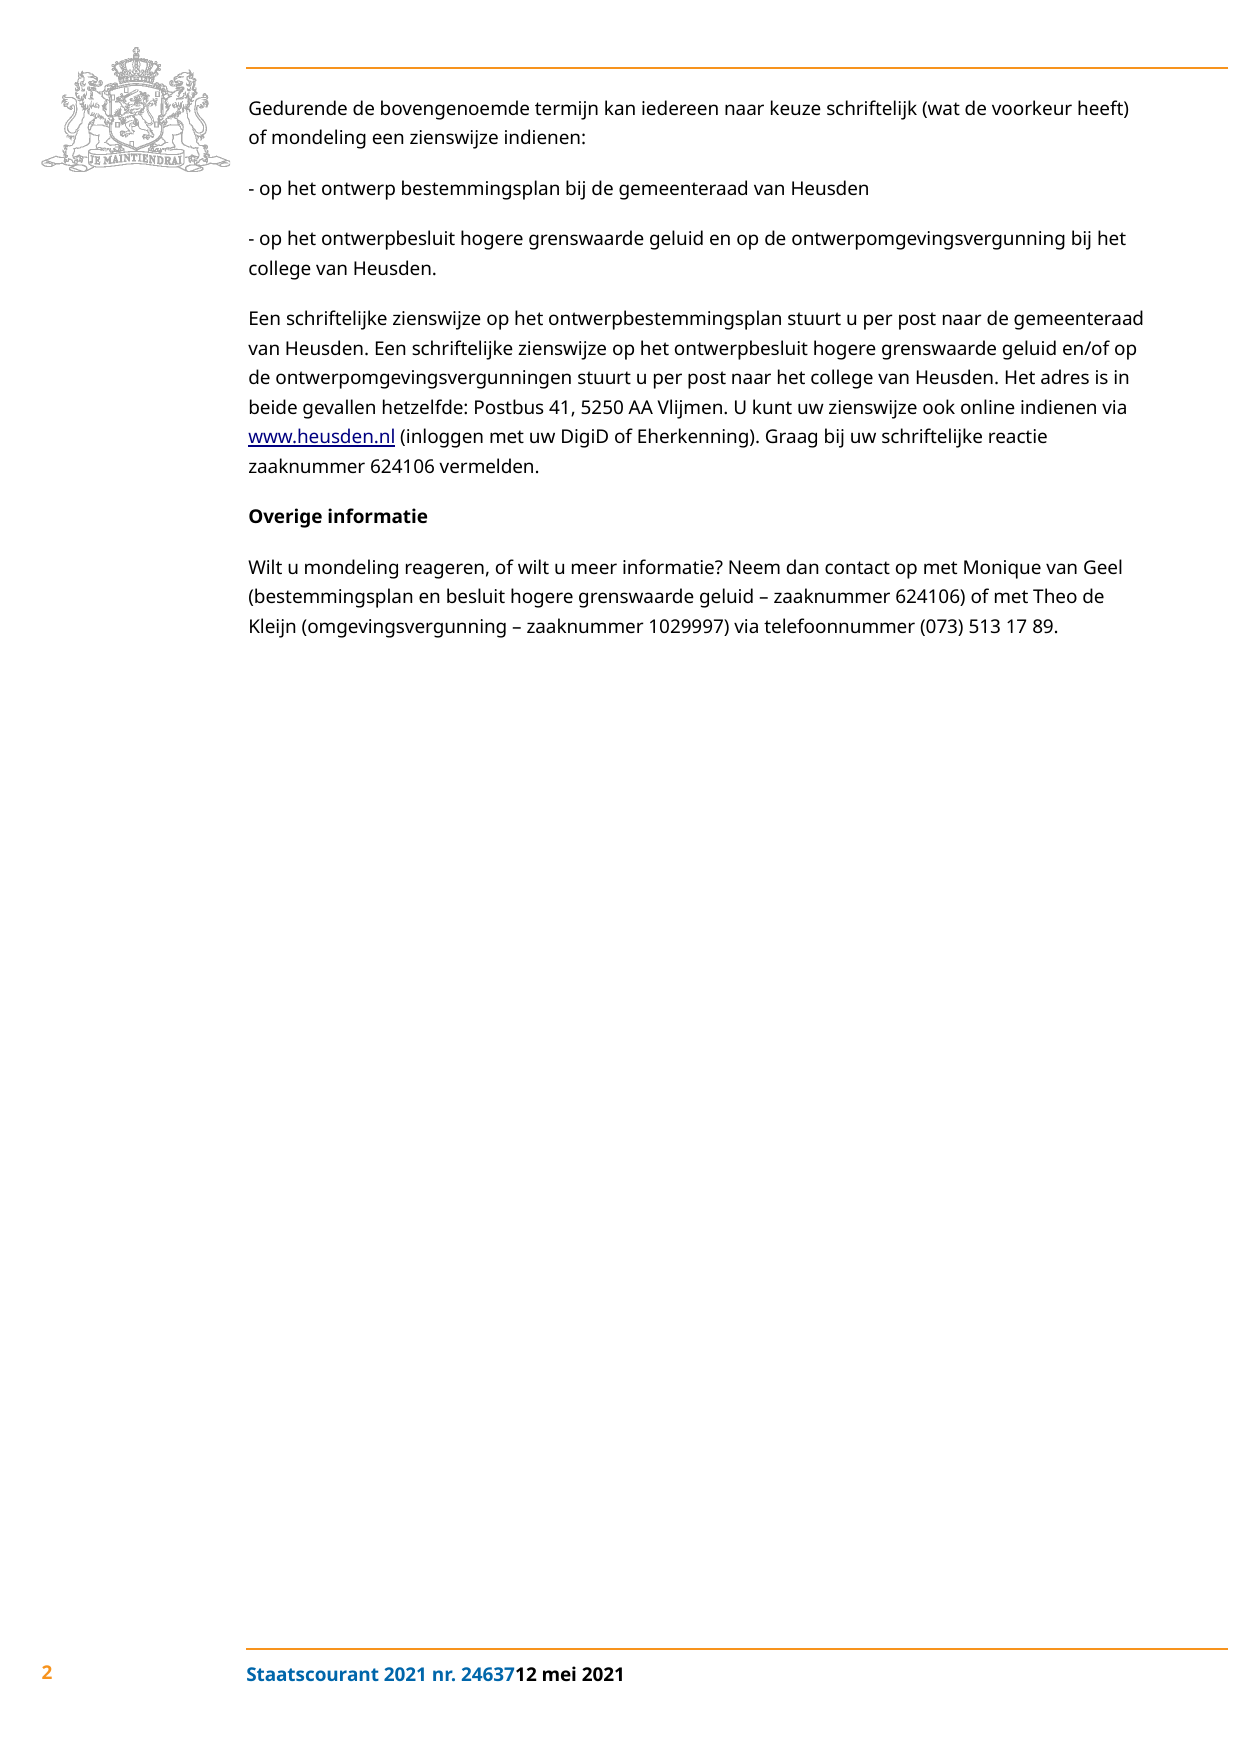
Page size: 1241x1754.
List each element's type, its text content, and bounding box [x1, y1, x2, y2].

picture [41, 47, 231, 172]
text - op het ontwerp bestemmingsplan bij de gemeenteraad van Heusden [248, 175, 1152, 201]
text Een schriftelijke zienswijze op het ontwerpbestemmingsplan stuurt u per post naar de gemeenteraad van Heusden. Een schriftelijke zienswijze op het ontwerpbesluit hogere grenswaarde geluid en/of op de ontwerpomgevingsvergunningen stuurt u per post naar het college van Heusden. Het adres is in beide gevallen hetzelfde: Postbus 41, 5250 AA Vlijmen. U kunt uw zienswijze ook online indienen via www.heusden.nl (inloggen met uw DigiD of Eherkenning). Graag bij uw schriftelijke reactie zaaknummer 624106 vermelden. [248, 305, 1152, 479]
text - op het ontwerpbesluit hogere grenswaarde geluid en op de ontwerpomgevingsvergunning bij het college van Heusden. [248, 225, 1152, 281]
text Wilt u mondeling reageren, of wilt u meer informatie? Neem dan contact op met Monique van Geel (bestemmingsplan en besluit hogere grenswaarde geluid – zaaknummer 624106) of met Theo de Kleijn (omgevingsvergunning – zaaknummer 1029997) via telefoonnummer (073) 513 17 89. [248, 554, 1152, 639]
text Gedurende de bovengenoemde termijn kan iedereen naar keuze schriftelijk (wat de voorkeur heeft) of mondeling een zienswijze indienen: [248, 95, 1152, 150]
text Overige informatie [248, 503, 1152, 529]
